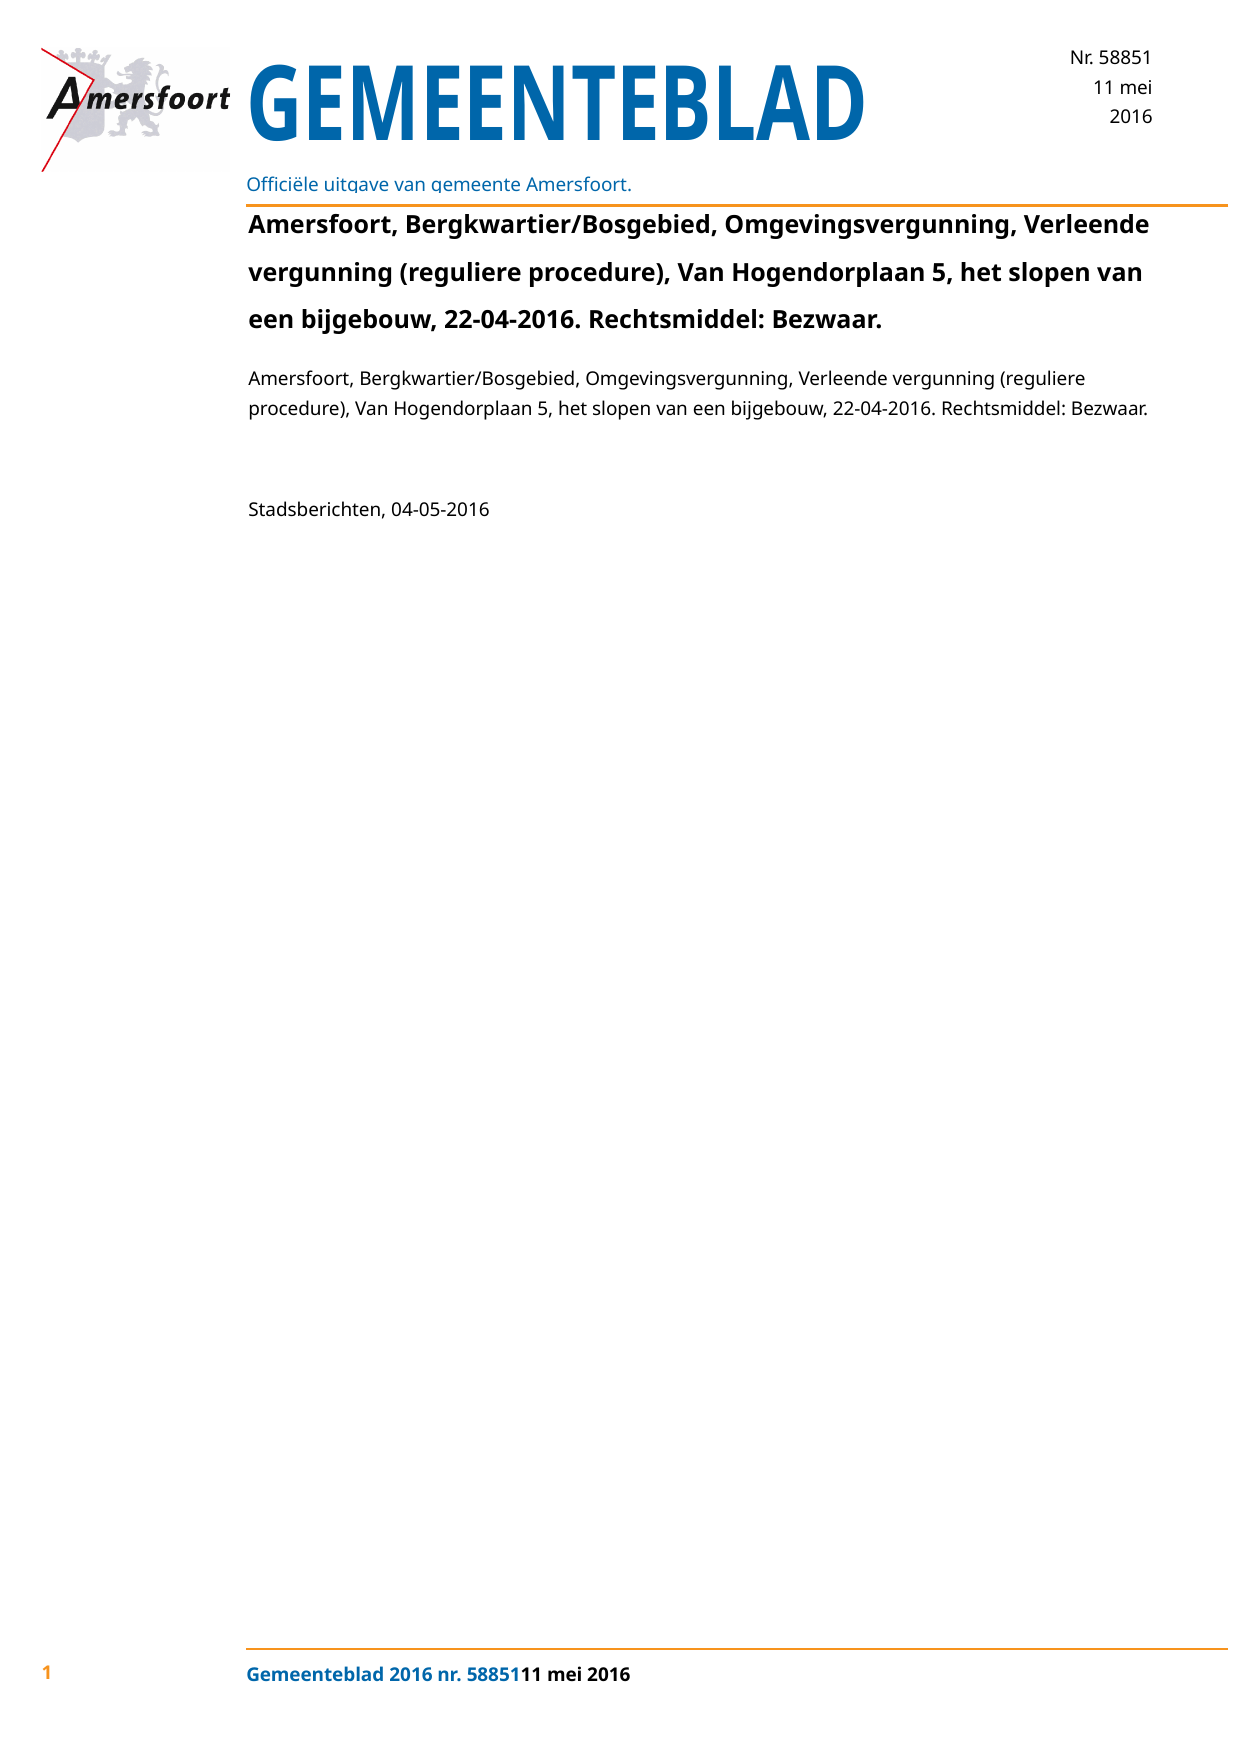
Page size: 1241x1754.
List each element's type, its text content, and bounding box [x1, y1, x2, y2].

picture [41, 47, 231, 172]
text Amersfoort, Bergkwartier/Bosgebied, Omgevingsvergunning, Verleende vergunning (reguliere procedure), Van Hogendorplaan 5, het slopen van een bijgebouw, 22-04-2016. Rechtsmiddel: Bezwaar. [248, 207, 1152, 336]
text Stadsberichten, 04-05-2016 [248, 496, 1152, 522]
text Amersfoort, Bergkwartier/Bosgebied, Omgevingsvergunning, Verleende vergunning (reguliere procedure), Van Hogendorplaan 5, het slopen van een bijgebouw, 22-04-2016. Rechtsmiddel: Bezwaar. [248, 366, 1152, 421]
